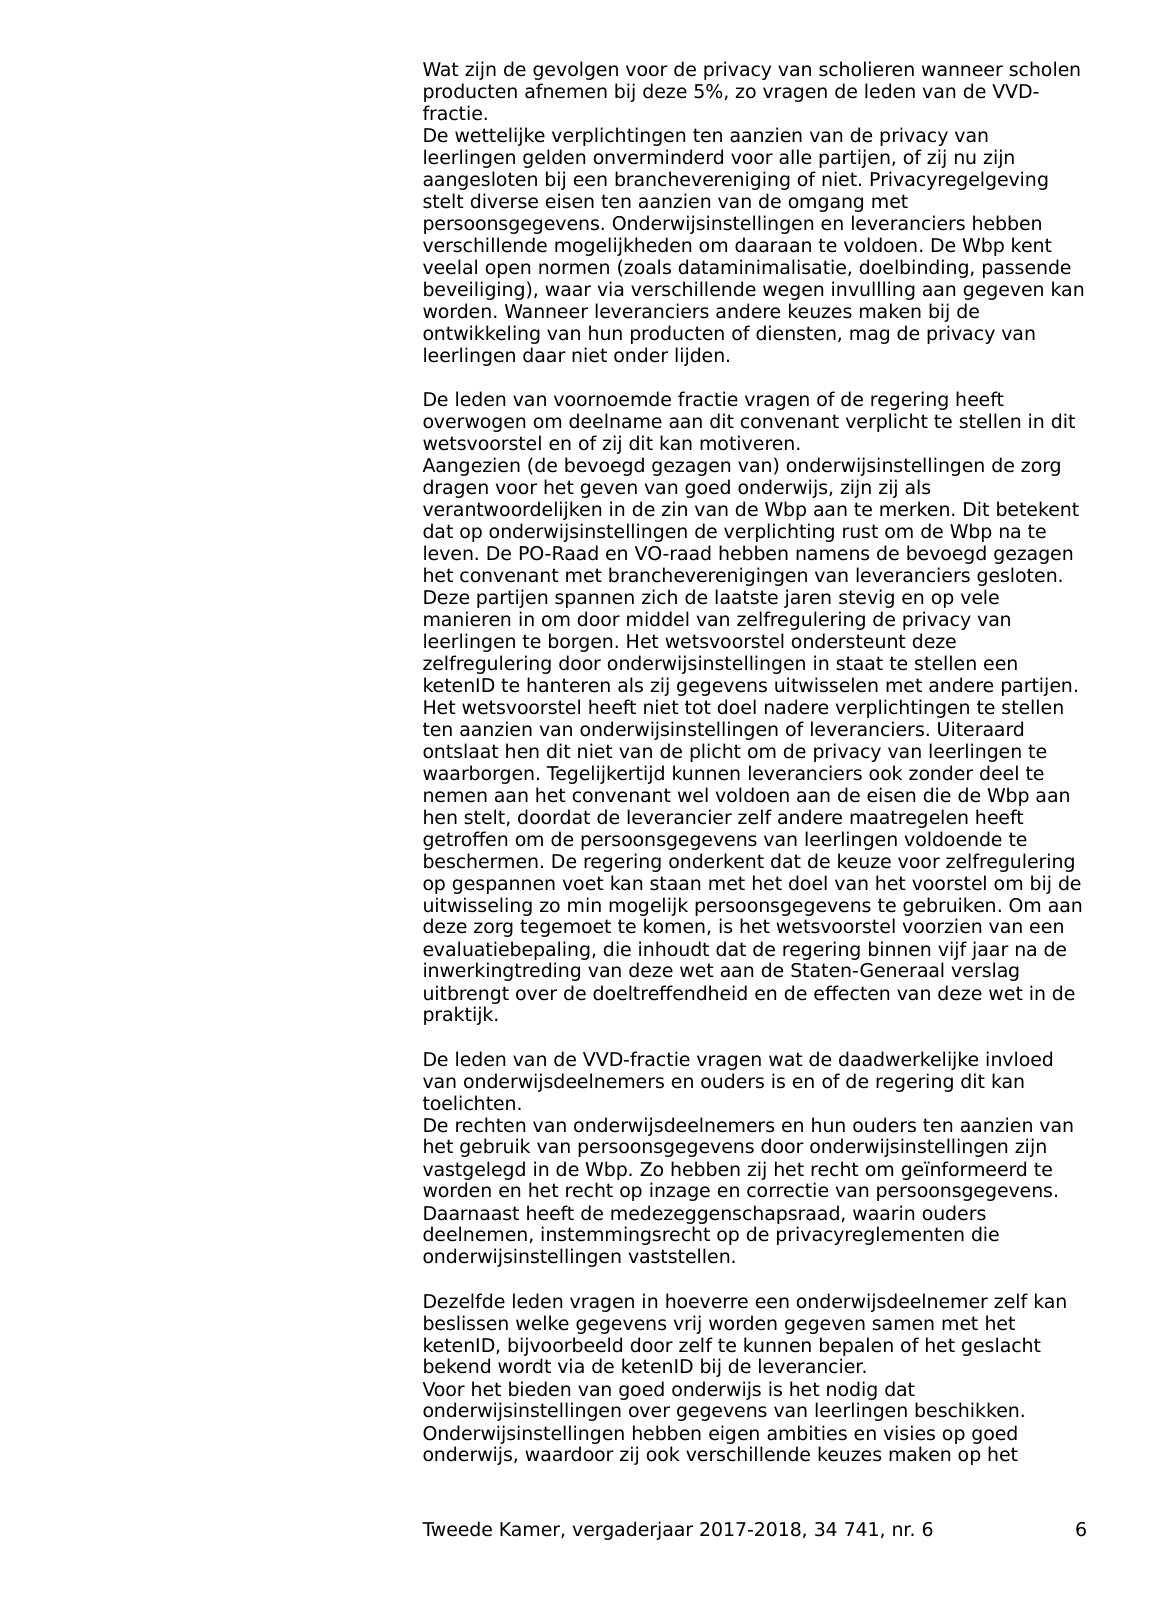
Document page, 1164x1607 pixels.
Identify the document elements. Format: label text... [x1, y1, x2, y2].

text De rechten van onderwijsdeelnemers en hun ouders ten aanzien van het gebruik van persoonsgegevens door onderwijsinstellingen zijn vastgelegd in de Wbp. Zo hebben zij het recht om geïnformeerd te worden en het recht op inzage en correctie van persoonsgegevens. Daarnaast heeft de medezeggenschapsraad, waarin ouders deelnemen, instemmingsrecht op de privacyreglementen die onderwijsinstellingen vaststellen. [422, 1114, 1087, 1268]
text Wat zijn de gevolgen voor de privacy van scholieren wanneer scholen producten afnemen bij deze 5%, zo vragen de leden van de VVD-fractie. [422, 59, 1087, 125]
text De leden van voornoemde fractie vragen of de regering heeft overwogen om deelname aan dit convenant verplicht te stellen in dit wetsvoorstel en of zij dit kan motiveren. [422, 389, 1087, 455]
text Aangezien (de bevoegd gezagen van) onderwijsinstellingen de zorg dragen voor het geven van goed onderwijs, zijn zij als verantwoordelijken in de zin van de Wbp aan te merken. Dit betekent dat op onderwijsinstellingen de verplichting rust om de Wbp na te leven. De PO-Raad en VO-raad hebben namens de bevoegd gezagen het convenant met brancheverenigingen van leveranciers gesloten. Deze partijen spannen zich de laatste jaren stevig en op vele manieren in om door middel van zelfregulering de privacy van leerlingen te borgen. Het wetsvoorstel ondersteunt deze zelfregulering door onderwijsinstellingen in staat te stellen een ketenID te hanteren als zij gegevens uitwisselen met andere partijen. Het wetsvoorstel heeft niet tot doel nadere verplichtingen te stellen ten aanzien van onderwijsinstellingen of leveranciers. Uiteraard ontslaat hen dit niet van de plicht om de privacy van leerlingen te waarborgen. Tegelijkertijd kunnen leveranciers ook zonder deel te nemen aan het convenant wel voldoen aan de eisen die de Wbp aan hen stelt, doordat de leverancier zelf andere maatregelen heeft getroffen om de persoonsgegevens van leerlingen voldoende te beschermen. De regering onderkent dat de keuze voor zelfregulering op gespannen voet kan staan met het doel van het voorstel om bij de uitwisseling zo min mogelijk persoonsgegevens te gebruiken. Om aan deze zorg tegemoet te komen, is het wetsvoorstel voorzien van een evaluatiebepaling, die inhoudt dat de regering binnen vijf jaar na de inwerkingtreding van deze wet aan de Staten-Generaal verslag uitbrengt over de doeltreffendheid en de effecten van deze wet in de praktijk. [422, 455, 1087, 1026]
text De leden van de VVD-fractie vragen wat de daadwerkelijke invloed van onderwijsdeelnemers en ouders is en of de regering dit kan toelichten. [422, 1048, 1087, 1114]
text De wettelijke verplichtingen ten aanzien van de privacy van leerlingen gelden onverminderd voor alle partijen, of zij nu zijn aangesloten bij een branchevereniging of niet. Privacyregelgeving stelt diverse eisen ten aanzien van de omgang met persoonsgegevens. Onderwijsinstellingen en leveranciers hebben verschillende mogelijkheden om daaraan te voldoen. De Wbp kent veelal open normen (zoals dataminimalisatie, doelbinding, passende beveiliging), waar via verschillende wegen invullling aan gegeven kan worden. Wanneer leveranciers andere keuzes maken bij de ontwikkeling van hun producten of diensten, mag de privacy van leerlingen daar niet onder lijden. [422, 125, 1087, 367]
text Dezelfde leden vragen in hoeverre een onderwijsdeelnemer zelf kan beslissen welke gegevens vrij worden gegeven samen met het ketenID, bijvoorbeeld door zelf te kunnen bepalen of het geslacht bekend wordt via de ketenID bij de leverancier. [422, 1291, 1087, 1378]
text Voor het bieden van goed onderwijs is het nodig dat onderwijsinstellingen over gegevens van leerlingen beschikken. Onderwijsinstellingen hebben eigen ambities en visies op goed onderwijs, waardoor zij ook verschillende keuzes maken op het [422, 1378, 1087, 1466]
